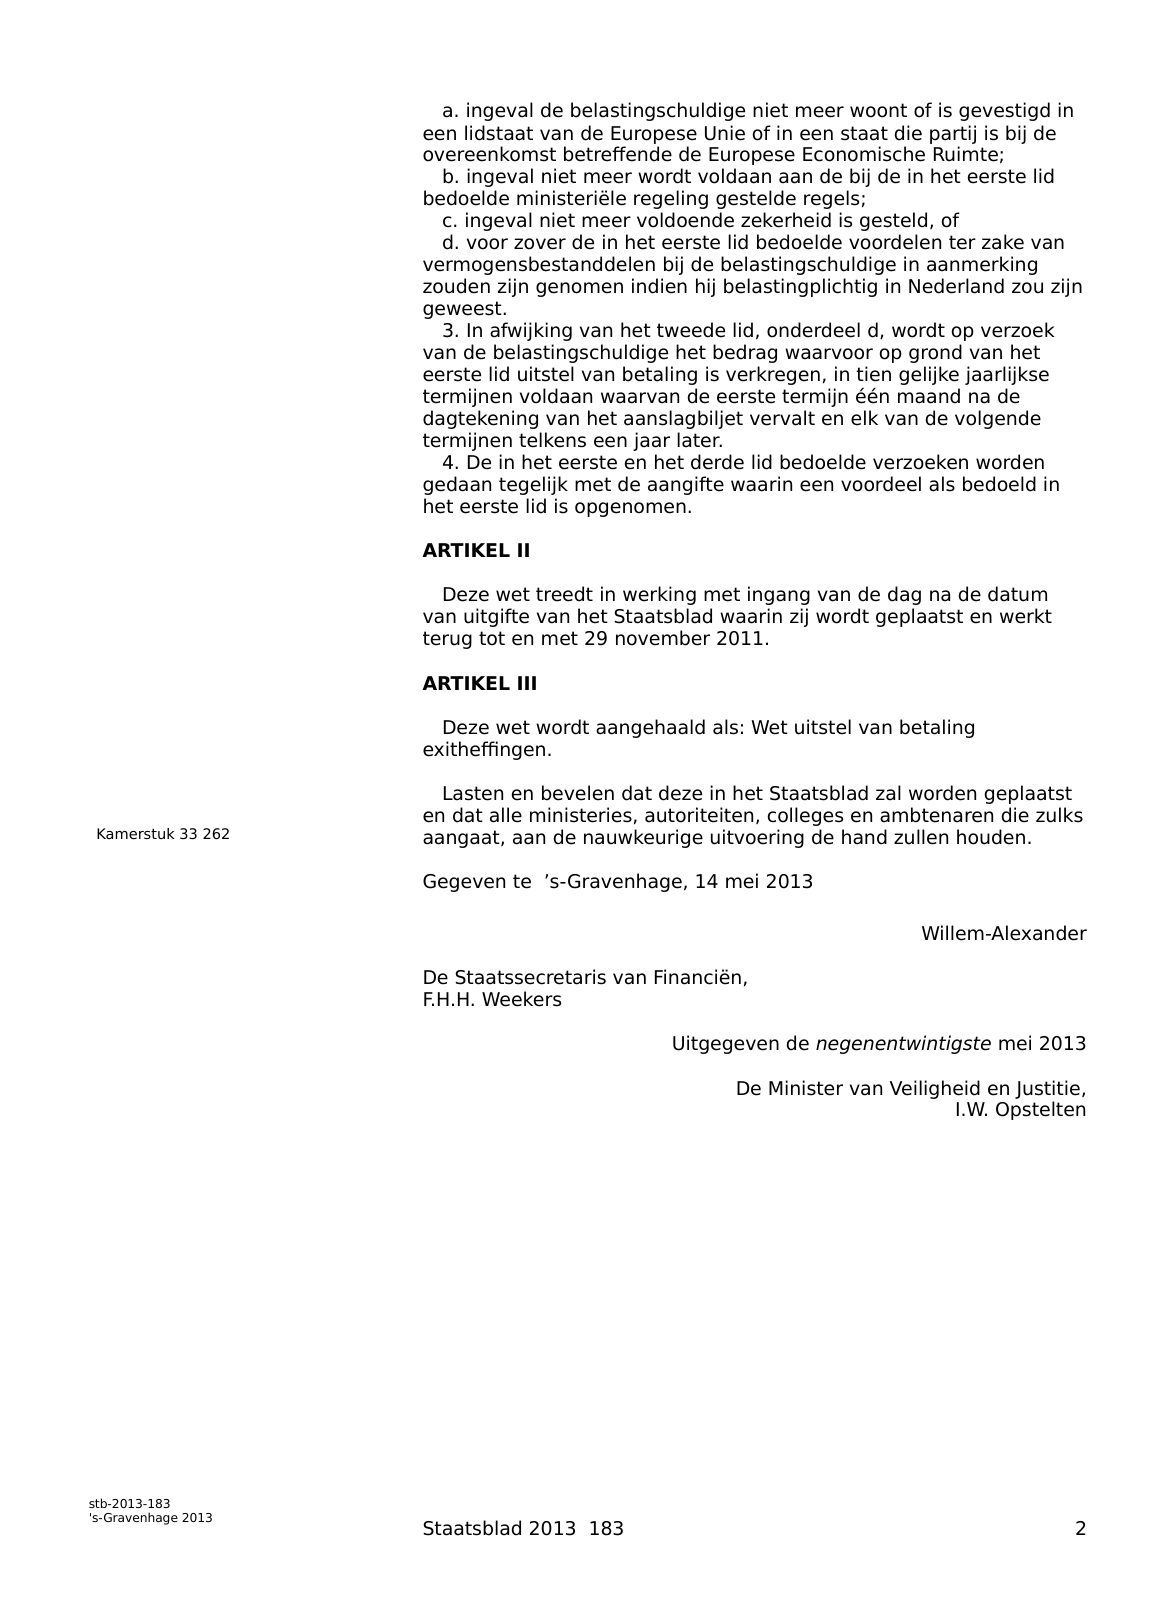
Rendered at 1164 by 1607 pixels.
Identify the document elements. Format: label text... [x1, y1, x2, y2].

subtitle ARTIKEL III [422, 672, 1087, 694]
text 4. De in het eerste en het derde lid bedoelde verzoeken worden gedaan tegelijk met de aangifte waarin een voordeel als bedoeld in het eerste lid is opgenomen. [422, 452, 1087, 518]
text 3. In afwijking van het tweede lid, onderdeel d, wordt op verzoek van de belastingschuldige het bedrag waarvoor op grond van het eerste lid uitstel van betaling is verkregen, in tien gelijke jaarlijkse termijnen voldaan waarvan de eerste termijn één maand na de dagtekening van het aanslagbiljet vervalt en elk van de volgende termijnen telkens een jaar later. [422, 320, 1087, 452]
text stb-2013-183 [88, 1497, 323, 1511]
text Deze wet treedt in werking met ingang van de dag na de datum van uitgifte van het Staatsblad waarin zij wordt geplaatst en werkt terug tot en met 29 november 2011. [422, 584, 1087, 650]
text Willem-Alexander [422, 923, 1087, 945]
text Kamerstuk 33 262 [77, 826, 396, 843]
subtitle ARTIKEL II [422, 540, 1087, 562]
text b. ingeval niet meer wordt voldaan aan de bij de in het eerste lid bedoelde ministeriële regeling gestelde regels; [422, 166, 1087, 210]
text De Minister van Veiligheid en Justitie, I.W. Opstelten [422, 1077, 1087, 1121]
text a. ingeval de belastingschuldige niet meer woont of is gevestigd in een lidstaat van de Europese Unie of in een staat die partij is bij de overeenkomst betreffende de Europese Economische Ruimte; [422, 100, 1087, 166]
text Gegeven te ’s-Gravenhage, 14 mei 2013 [422, 871, 1087, 893]
text Lasten en bevelen dat deze in het Staatsblad zal worden geplaatst en dat alle ministeries, autoriteiten, colleges en ambtenaren die zulks aangaat, aan de nauwkeurige uitvoering de hand zullen houden. [422, 783, 1087, 849]
text Deze wet wordt aangehaald als: Wet uitstel van betaling exitheffingen. [422, 717, 1087, 761]
text Uitgegeven de negenentwintigste mei 2013 [422, 1033, 1087, 1055]
text 's-Gravenhage 2013 [88, 1511, 323, 1525]
text c. ingeval niet meer voldoende zekerheid is gesteld, of [422, 210, 1087, 232]
text De Staatssecretaris van Financiën, F.H.H. Weekers [422, 967, 1087, 1011]
text d. voor zover de in het eerste lid bedoelde voordelen ter zake van vermogensbestanddelen bij de belastingschuldige in aanmerking zouden zijn genomen indien hij belastingplichtig in Nederland zou zijn geweest. [422, 232, 1087, 320]
